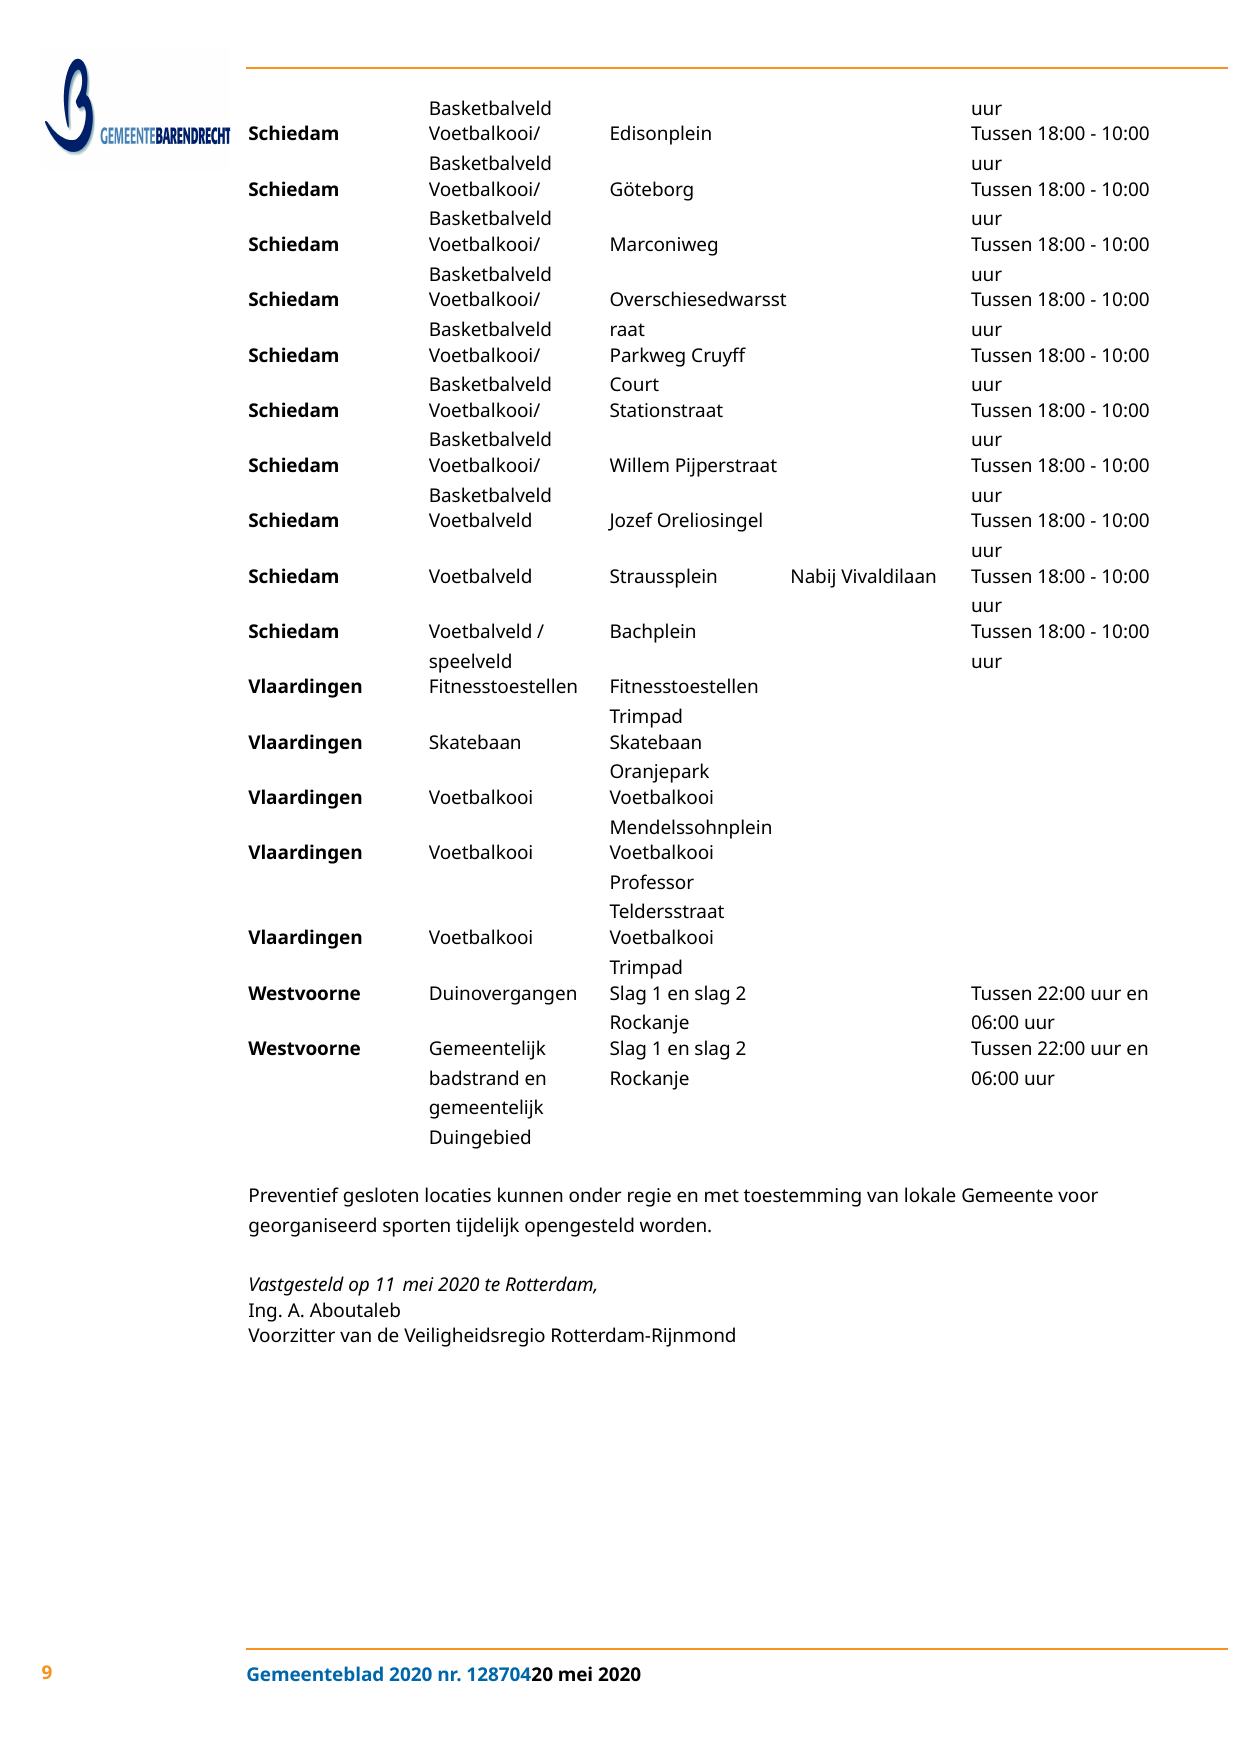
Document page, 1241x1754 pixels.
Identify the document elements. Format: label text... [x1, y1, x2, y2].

text Vastgesteld op 11 mei 2020 te Rotterdam, [248, 1271, 1152, 1297]
table_cell [790, 980, 971, 1035]
table_cell [790, 453, 971, 508]
table_cell Skatebaan [429, 729, 609, 784]
table_cell Tussen 18:00 - 10:00 uur [971, 397, 1152, 452]
table_cell Gemeentelijk badstrand en gemeentelijk Duingebied [429, 1035, 609, 1149]
table_cell Voetbalkooi [429, 925, 609, 980]
table_cell [790, 1035, 971, 1149]
table_cell Tussen 22:00 uur en 06:00 uur [971, 980, 1152, 1035]
table_cell [790, 397, 971, 452]
table_cell [790, 231, 971, 286]
table_cell [790, 286, 971, 342]
table_cell Duinovergangen [429, 980, 609, 1035]
table_cell Voetbalkooi/Basketbalveld [429, 453, 609, 508]
table_cell Edisonplein [609, 121, 790, 176]
table_cell Tussen 18:00 - 10:00 uur [971, 563, 1152, 618]
table_cell Voetbalkooi/Basketbalveld [429, 176, 609, 231]
table_cell Voetbalveld / speelveld [429, 618, 609, 674]
table_cell [790, 95, 971, 121]
table_cell [609, 95, 790, 121]
table_cell Willem Pijperstraat [609, 453, 790, 508]
table_cell Schiedam [248, 121, 429, 176]
table_cell [971, 840, 1152, 924]
table_cell Schiedam [248, 231, 429, 286]
table_cell Schiedam [248, 176, 429, 231]
table_cell Tussen 18:00 - 10:00 uur [971, 231, 1152, 286]
table_cell Vlaardingen [248, 674, 429, 729]
table_cell Schiedam [248, 563, 429, 618]
table_cell [790, 925, 971, 980]
table_cell Vlaardingen [248, 925, 429, 980]
table_cell Göteborg [609, 176, 790, 231]
table_cell Schiedam [248, 453, 429, 508]
table_cell Marconiweg [609, 231, 790, 286]
table_cell Tussen 18:00 - 10:00 uur [971, 176, 1152, 231]
table_cell Fitnesstoestellen [429, 674, 609, 729]
table_cell Schiedam [248, 342, 429, 397]
table_cell [971, 674, 1152, 729]
table_cell Voetbalkooi [429, 784, 609, 839]
table_cell [971, 784, 1152, 839]
table_cell [790, 508, 971, 563]
text Preventief gesloten locaties kunnen onder regie en met toestemming van lokale Gemeente voor georganiseerd sporten tijdelijk opengesteld worden. [248, 1182, 1152, 1238]
table_cell [790, 674, 971, 729]
table_cell Westvoorne [248, 1035, 429, 1149]
table_cell Voetbalkooi/Basketbalveld [429, 397, 609, 452]
table_cell Voetbalkooi Professor Teldersstraat [609, 840, 790, 924]
table_cell [971, 729, 1152, 784]
table_cell uur [971, 95, 1152, 121]
text Voorzitter van de Veiligheidsregio Rotterdam-Rijnmond [248, 1323, 1152, 1348]
table_cell Schiedam [248, 286, 429, 342]
table_cell Schiedam [248, 618, 429, 674]
table_cell Tussen 18:00 - 10:00 uur [971, 618, 1152, 674]
table_cell Straussplein [609, 563, 790, 618]
table_cell Voetbalkooi Mendelssohnplein [609, 784, 790, 839]
picture [41, 47, 231, 172]
table_cell [248, 95, 429, 121]
table_cell [971, 925, 1152, 980]
table_cell Nabij Vivaldilaan [790, 563, 971, 618]
table_cell Voetbalkooi/Basketbalveld [429, 342, 609, 397]
table_cell Tussen 18:00 - 10:00 uur [971, 342, 1152, 397]
text Ing. A. Aboutaleb [248, 1297, 1152, 1323]
table_cell [790, 840, 971, 924]
table_cell Skatebaan Oranjepark [609, 729, 790, 784]
table_cell [790, 342, 971, 397]
table_cell Vlaardingen [248, 784, 429, 839]
table_cell [790, 176, 971, 231]
table_cell Vlaardingen [248, 840, 429, 924]
table_cell Fitnesstoestellen Trimpad [609, 674, 790, 729]
table_cell Voetbalveld [429, 563, 609, 618]
table_cell Voetbalkooi/Basketbalveld [429, 121, 609, 176]
table_cell Stationstraat [609, 397, 790, 452]
table_cell Voetbalkooi [429, 840, 609, 924]
table_cell Schiedam [248, 508, 429, 563]
table_cell Jozef Oreliosingel [609, 508, 790, 563]
table_cell Tussen 18:00 - 10:00 uur [971, 121, 1152, 176]
table_cell Voetbalkooi/Basketbalveld [429, 231, 609, 286]
table_cell Voetbalveld [429, 508, 609, 563]
table_cell Parkweg Cruyff Court [609, 342, 790, 397]
table_cell Vlaardingen [248, 729, 429, 784]
table_cell Basketbalveld [429, 95, 609, 121]
table_cell Tussen 18:00 - 10:00 uur [971, 508, 1152, 563]
table_cell Slag 1 en slag 2 Rockanje [609, 980, 790, 1035]
table_cell Bachplein [609, 618, 790, 674]
table_cell [790, 121, 971, 176]
table_cell [790, 784, 971, 839]
table_cell [790, 729, 971, 784]
table_cell Tussen 22:00 uur en 06:00 uur [971, 1035, 1152, 1149]
table_cell Voetbalkooi/Basketbalveld [429, 286, 609, 342]
table_cell Tussen 18:00 - 10:00 uur [971, 286, 1152, 342]
table_cell Slag 1 en slag 2 Rockanje [609, 1035, 790, 1149]
table_cell Overschiesedwarsstraat [609, 286, 790, 342]
table_cell Westvoorne [248, 980, 429, 1035]
table_cell [790, 618, 971, 674]
table_cell Tussen 18:00 - 10:00 uur [971, 453, 1152, 508]
table_cell Voetbalkooi Trimpad [609, 925, 790, 980]
table_cell Schiedam [248, 397, 429, 452]
